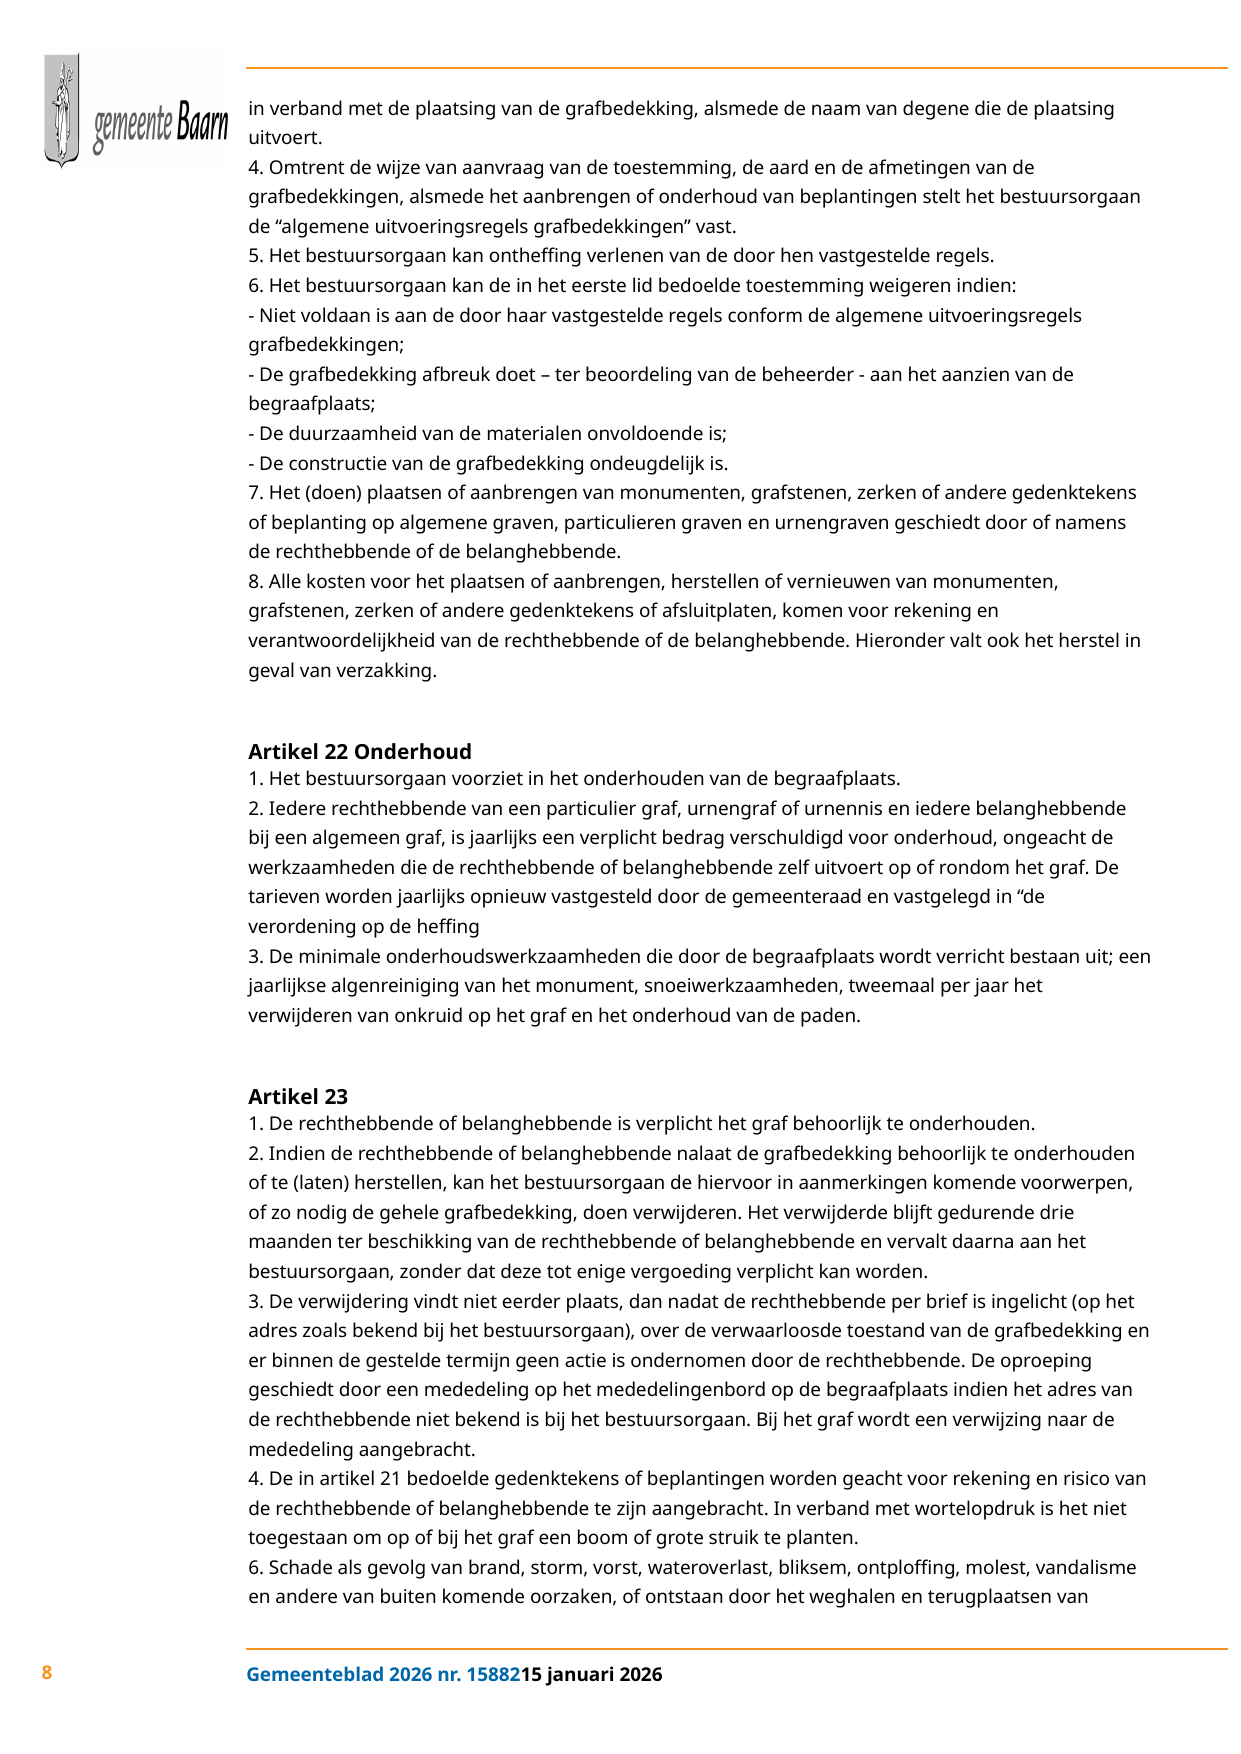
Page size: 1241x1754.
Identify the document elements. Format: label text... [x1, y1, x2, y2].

text 3. De verwijdering vindt niet eerder plaats, dan nadat de rechthebbende per brief is ingelicht (op het adres zoals bekend bij het bestuursorgaan), over de verwaarloosde toestand van de grafbedekking en er binnen de gestelde termijn geen actie is ondernomen door de rechthebbende. De oproeping geschiedt door een mededeling op het mededelingenbord op de begraafplaats indien het adres van de rechthebbende niet bekend is bij het bestuursorgaan. Bij het graf wordt een verwijzing naar de mededeling aangebracht. [248, 1288, 1152, 1462]
text 2. Indien de rechthebbende of belanghebbende nalaat de grafbedekking behoorlijk te onderhouden of te (laten) herstellen, kan het bestuursorgaan de hiervoor in aanmerkingen komende voorwerpen, of zo nodig de gehele grafbedekking, doen verwijderen. Het verwijderde blijft gedurende drie maanden ter beschikking van de rechthebbende of belanghebbende en vervalt daarna aan het bestuursorgaan, zonder dat deze tot enige vergoeding verplicht kan worden. [248, 1140, 1152, 1284]
text 1. De rechthebbende of belanghebbende is verplicht het graf behoorlijk te onderhouden. [248, 1110, 1152, 1136]
text 4. De in artikel 21 bedoelde gedenktekens of beplantingen worden geacht voor rekening en risico van de rechthebbende of belanghebbende te zijn aangebracht. In verband met wortelopdruk is het niet toegestaan om op of bij het graf een boom of grote struik te planten. [248, 1465, 1152, 1550]
text Artikel 23 [248, 1082, 1152, 1110]
text 5. Het bestuursorgaan kan ontheffing verlenen van de door hen vastgestelde regels. [248, 243, 1152, 268]
text 7. Het (doen) plaatsen of aanbrengen van monumenten, grafstenen, zerken of andere gedenktekens of beplanting op algemene graven, particulieren graven en urnengraven geschiedt door of namens de rechthebbende of de belanghebbende. [248, 479, 1152, 564]
text - De constructie van de grafbedekking ondeugdelijk is. [248, 450, 1152, 476]
text 2. Iedere rechthebbende van een particulier graf, urnengraf of urnennis en iedere belanghebbende bij een algemeen graf, is jaarlijks een verplicht bedrag verschuldigd voor onderhoud, ongeacht de werkzaamheden die de rechthebbende of belanghebbende zelf uitvoert op of rondom het graf. De tarieven worden jaarlijks opnieuw vastgesteld door de gemeenteraad en vastgelegd in “de verordening op de heffing [248, 795, 1152, 939]
text in verband met de plaatsing van de grafbedekking, alsmede de naam van degene die de plaatsing uitvoert. [248, 95, 1152, 150]
text - De duurzaamheid van de materialen onvoldoende is; [248, 420, 1152, 446]
text 3. De minimale onderhoudswerkzaamheden die door de begraafplaats wordt verricht bestaan uit; een jaarlijkse algenreiniging van het monument, snoeiwerkzaamheden, tweemaal per jaar het verwijderen van onkruid op het graf en het onderhoud van de paden. [248, 943, 1152, 1028]
text 8. Alle kosten voor het plaatsen of aanbrengen, herstellen of vernieuwen van monumenten, grafstenen, zerken of andere gedenktekens of afsluitplaten, komen voor rekening en verantwoordelijkheid van de rechthebbende of de belanghebbende. Hieronder valt ook het herstel in geval van verzakking. [248, 568, 1152, 683]
text Artikel 22 Onderhoud [248, 737, 1152, 765]
text 6. Schade als gevolg van brand, storm, vorst, wateroverlast, bliksem, ontploffing, molest, vandalisme en andere van buiten komende oorzaken, of ontstaan door het weghalen en terugplaatsen van [248, 1554, 1152, 1609]
text 1. Het bestuursorgaan voorziet in het onderhouden van de begraafplaats. [248, 765, 1152, 791]
text 6. Het bestuursorgaan kan de in het eerste lid bedoelde toestemming weigeren indien: [248, 272, 1152, 298]
picture [41, 47, 231, 172]
text - De grafbedekking afbreuk doet – ter beoordeling van de beheerder - aan het aanzien van de begraafplaats; [248, 361, 1152, 416]
text 4. Omtrent de wijze van aanvraag van de toestemming, de aard en de afmetingen van de grafbedekkingen, alsmede het aanbrengen of onderhoud van beplantingen stelt het bestuursorgaan de “algemene uitvoeringsregels grafbedekkingen” vast. [248, 154, 1152, 239]
text - Niet voldaan is aan de door haar vastgestelde regels conform de algemene uitvoeringsregels grafbedekkingen; [248, 302, 1152, 357]
